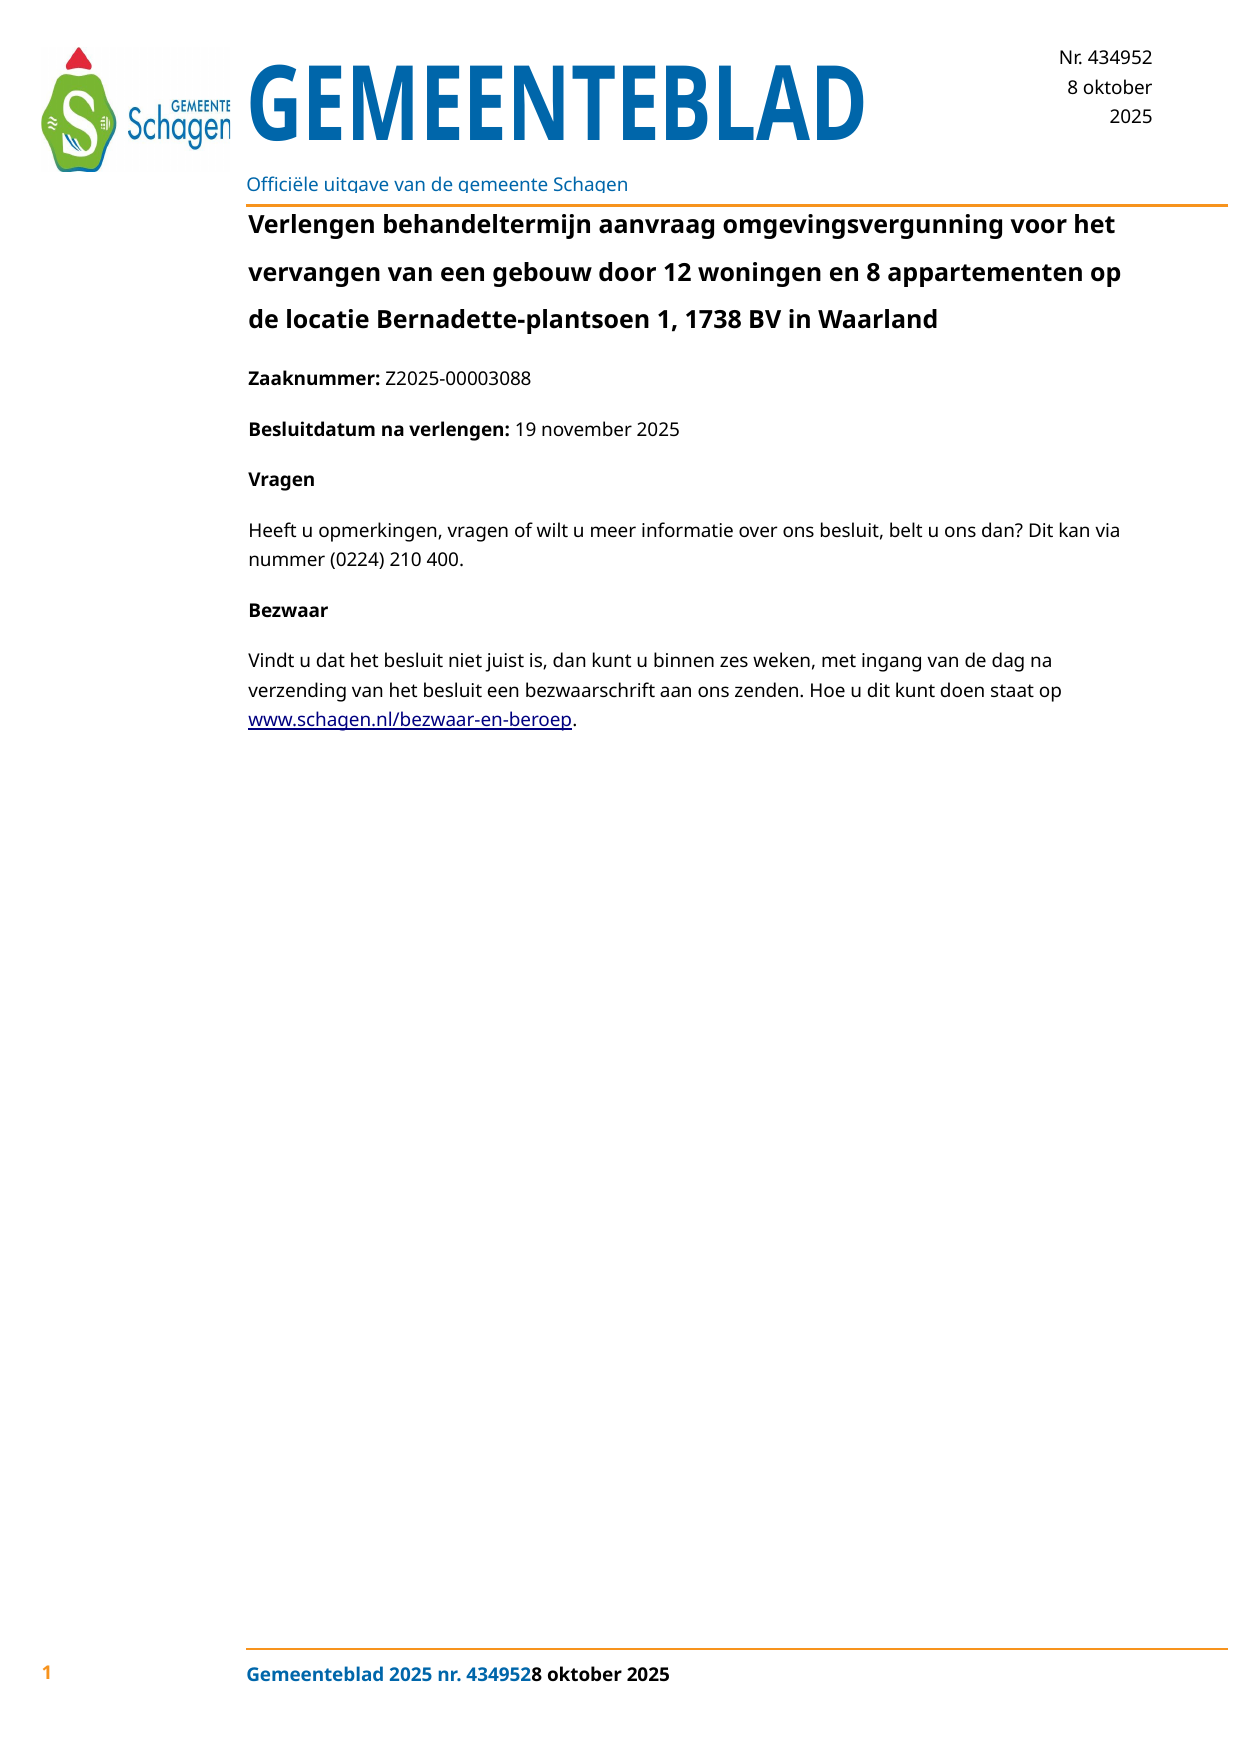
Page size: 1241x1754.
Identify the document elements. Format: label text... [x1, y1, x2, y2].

picture [41, 47, 231, 172]
text Vindt u dat het besluit niet juist is, dan kunt u binnen zes weken, met ingang van de dag na verzending van het besluit een bezwaarschrift aan ons zenden. Hoe u dit kunt doen staat op www.schagen.nl/bezwaar-en-beroep. [248, 647, 1152, 732]
text Bezwaar [248, 597, 1152, 622]
text Verlengen behandeltermijn aanvraag omgevingsvergunning voor het vervangen van een gebouw door 12 woningen en 8 appartementen op de locatie Bernadette-plantsoen 1, 1738 BV in Waarland [248, 207, 1152, 336]
text Vragen [248, 466, 1152, 492]
text Besluitdatum na verlengen: 19 november 2025 [248, 416, 1152, 442]
text Zaaknummer: Z2025-00003088 [248, 366, 1152, 391]
text Heeft u opmerkingen, vragen of wilt u meer informatie over ons besluit, belt u ons dan? Dit kan via nummer (0224) 210 400. [248, 517, 1152, 572]
